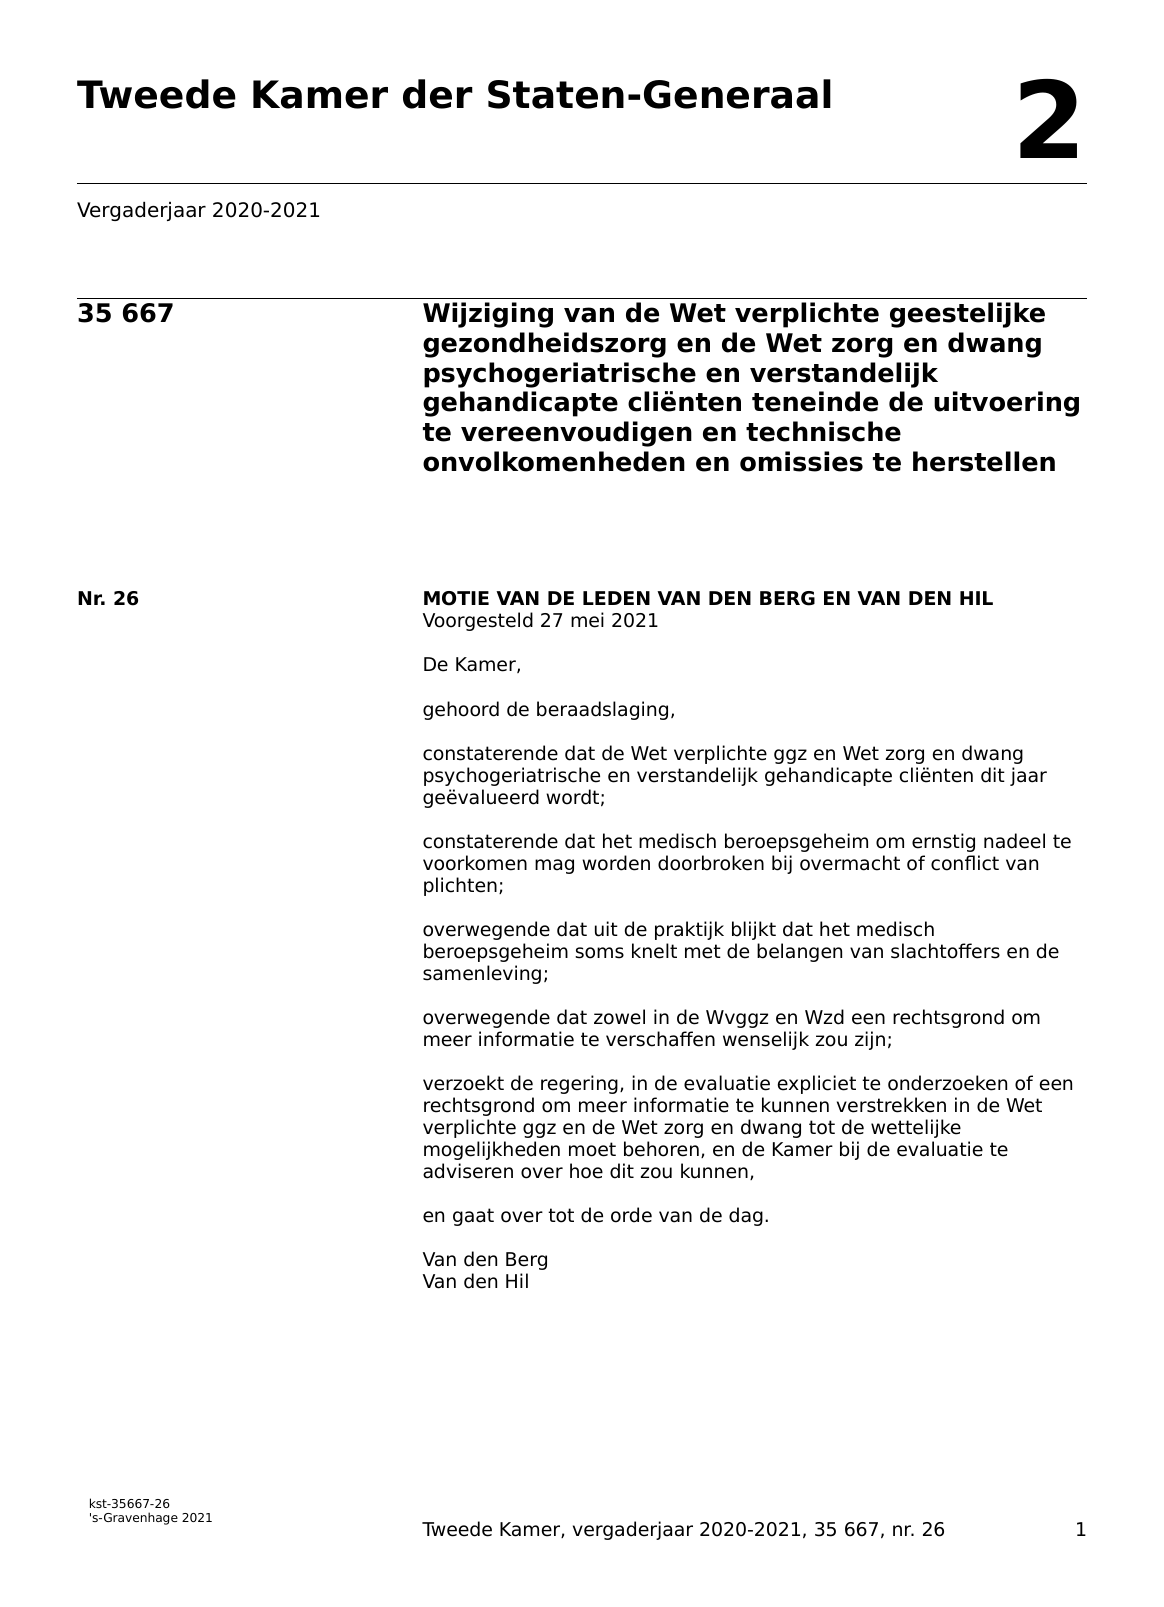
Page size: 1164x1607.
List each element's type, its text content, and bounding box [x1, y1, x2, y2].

text Van den Berg [422, 1249, 1087, 1271]
subtitle Nr. 26 MOTIE VAN DE LEDEN VAN DEN BERG EN VAN DEN HIL [77, 588, 1087, 610]
table_header Tweede Kamer der Staten-Generaal [77, 59, 886, 183]
text kst-35667-26 [88, 1497, 323, 1511]
text overwegende dat zowel in de Wvggz en Wzd een rechtsgrond om meer informatie te verschaffen wenselijk zou zijn; [422, 1007, 1087, 1051]
table_header 2 [886, 59, 1087, 183]
text verzoekt de regering, in de evaluatie expliciet te onderzoeken of een rechtsgrond om meer informatie te kunnen verstrekken in de Wet verplichte ggz en de Wet zorg en dwang tot de wettelijke mogelijkheden moet behoren, en de Kamer bij de evaluatie te adviseren over hoe dit zou kunnen, [422, 1073, 1087, 1183]
text Voorgesteld 27 mei 2021 [422, 610, 1087, 632]
table_cell Vergaderjaar 2020-2021 [77, 184, 1087, 298]
text De Kamer, [422, 654, 1087, 676]
text overwegende dat uit de praktijk blijkt dat het medisch beroepsgeheim soms knelt met de belangen van slachtoffers en de samenleving; [422, 919, 1087, 985]
text 's-Gravenhage 2021 [88, 1511, 323, 1525]
text Van den Hil [422, 1271, 1087, 1293]
text gehoord de beraadslaging, [422, 698, 1087, 720]
text constaterende dat de Wet verplichte ggz en Wet zorg en dwang psychogeriatrische en verstandelijk gehandicapte cliënten dit jaar geëvalueerd wordt; [422, 743, 1087, 808]
subtitle 35 667 Wijziging van de Wet verplichte geestelijke gezondheidszorg en de Wet zorg en dwang psychogeriatrische en verstandelijk gehandicapte cliënten teneinde de uitvoering te vereenvoudigen en technische onvolkomenheden en omissies te herstellen [77, 299, 1087, 477]
text constaterende dat het medisch beroepsgeheim om ernstig nadeel te voorkomen mag worden doorbroken bij overmacht of conflict van plichten; [422, 831, 1087, 897]
text en gaat over tot de orde van de dag. [422, 1205, 1087, 1227]
